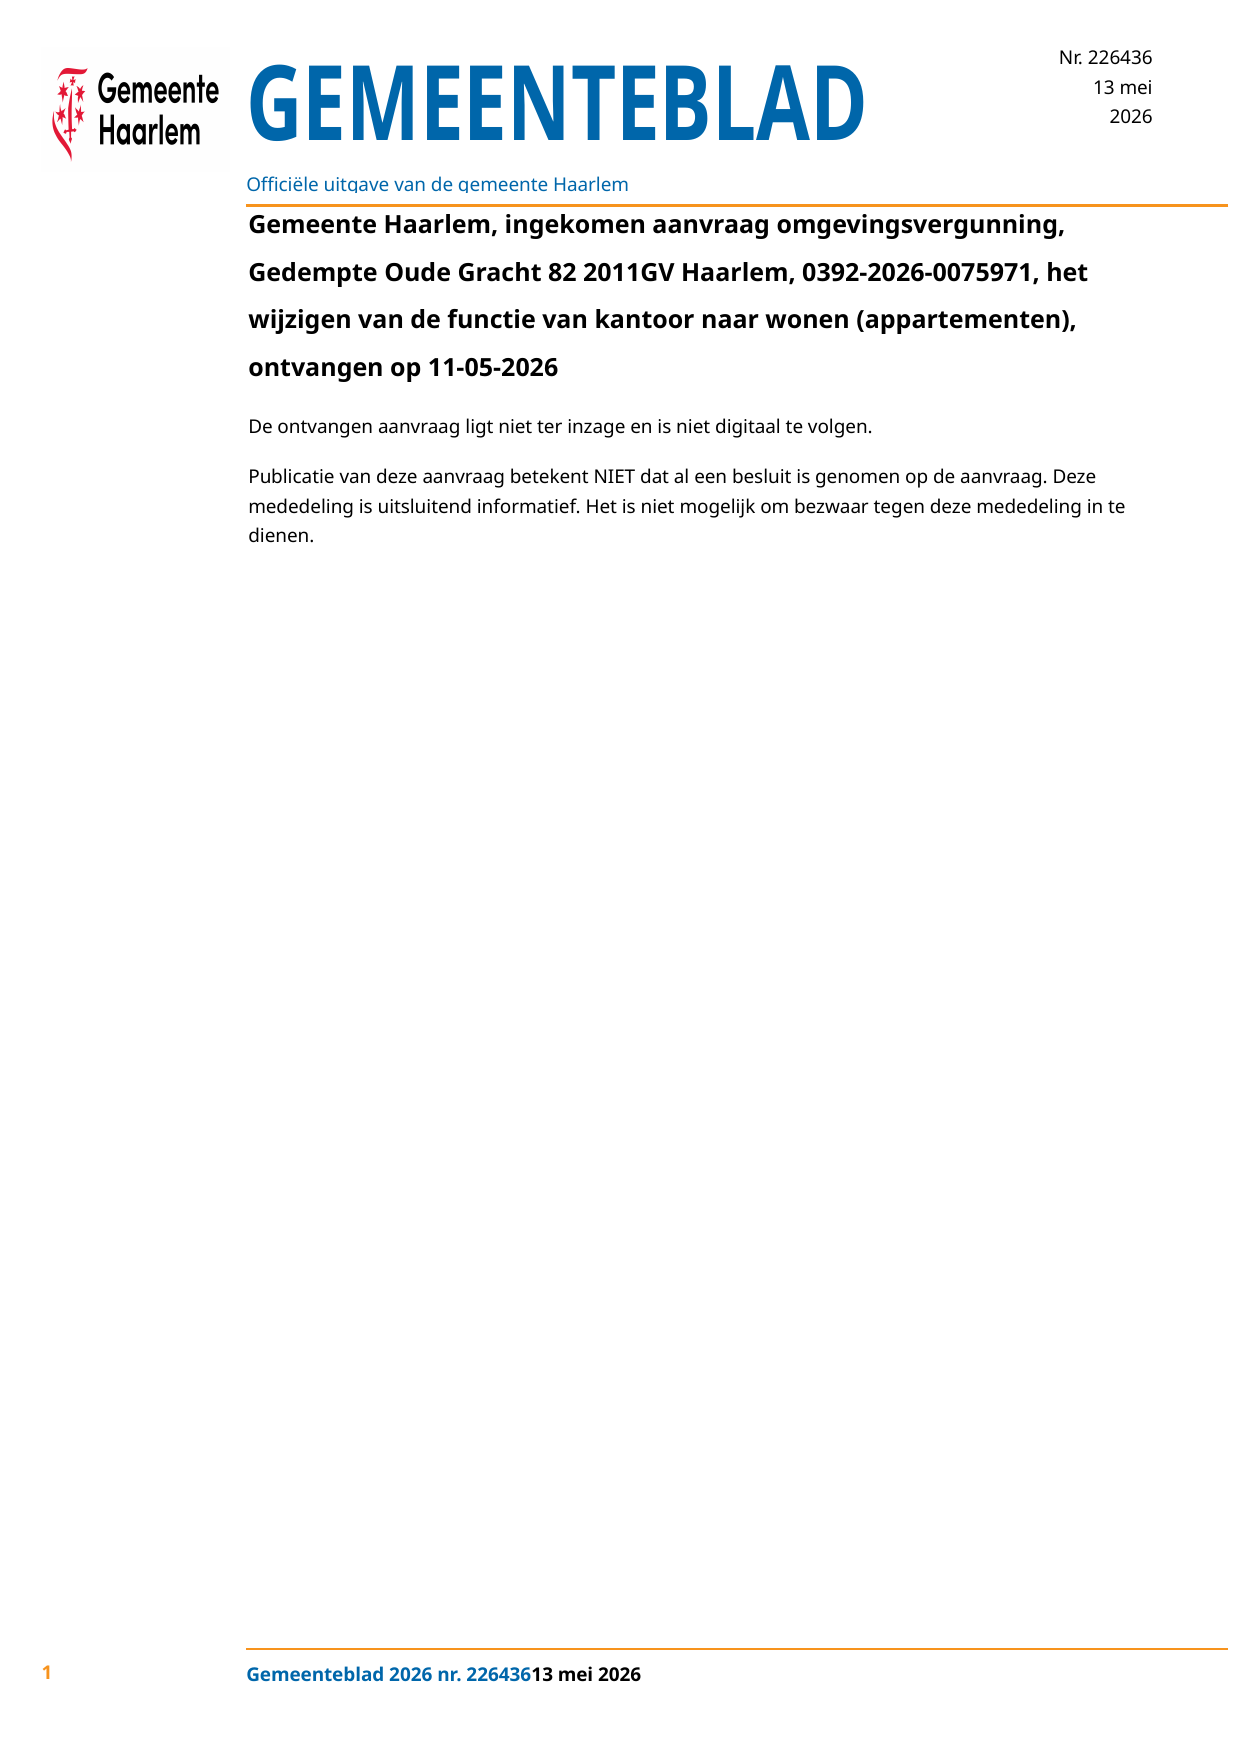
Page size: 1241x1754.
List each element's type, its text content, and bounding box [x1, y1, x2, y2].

text Publicatie van deze aanvraag betekent NIET dat al een besluit is genomen op de aanvraag. Deze mededeling is uitsluitend informatief. Het is niet mogelijk om bezwaar tegen deze mededeling in te dienen. [248, 463, 1152, 548]
picture [41, 47, 231, 172]
text Gemeente Haarlem, ingekomen aanvraag omgevingsvergunning, Gedempte Oude Gracht 82 2011GV Haarlem, 0392-2026-0075971, het wijzigen van de functie van kantoor naar wonen (appartementen), ontvangen op 11-05-2026 [248, 207, 1152, 384]
text De ontvangen aanvraag ligt niet ter inzage en is niet digitaal te volgen. [248, 413, 1152, 439]
